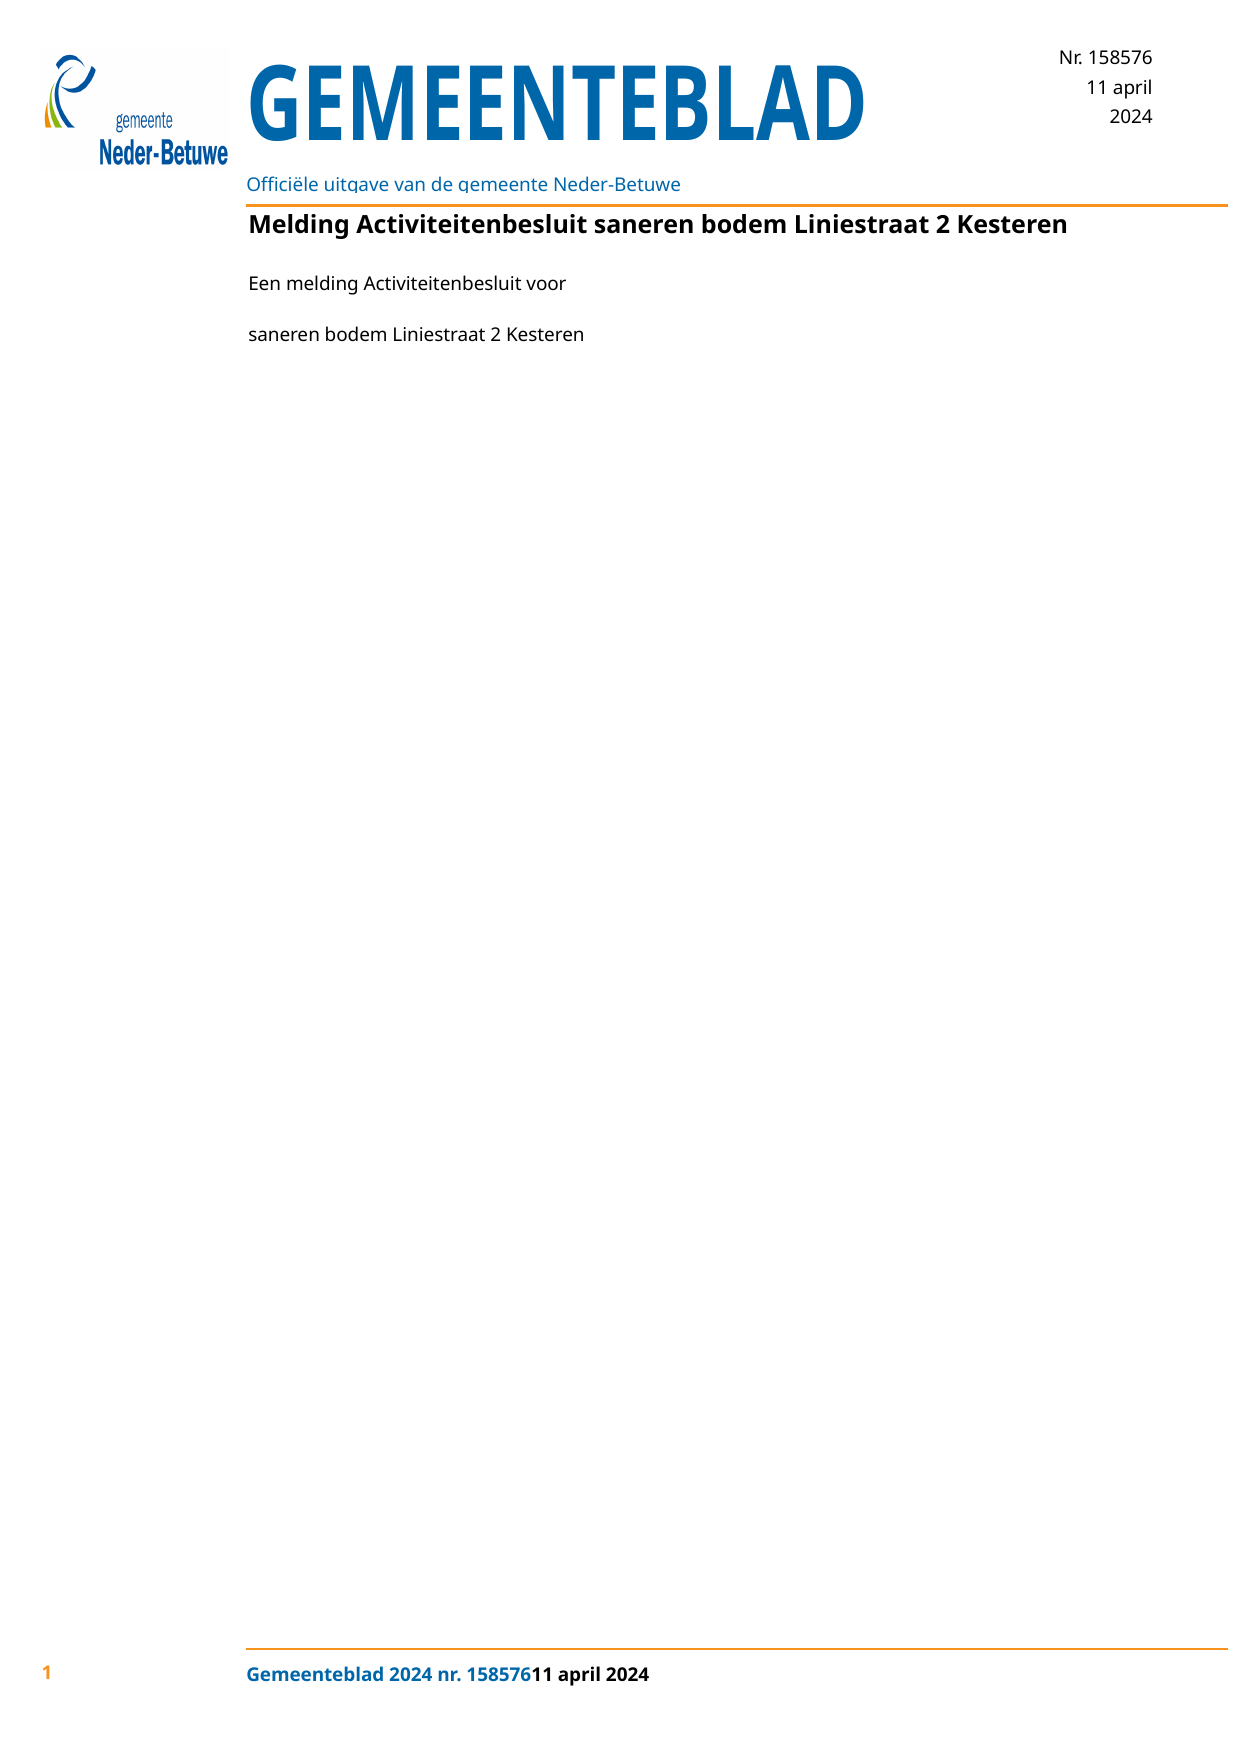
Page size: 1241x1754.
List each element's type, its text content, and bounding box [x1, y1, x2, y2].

text saneren bodem Liniestraat 2 Kesteren [248, 321, 1152, 346]
text Melding Activiteitenbesluit saneren bodem Liniestraat 2 Kesteren [248, 207, 1152, 241]
picture [41, 47, 231, 172]
text Een melding Activiteitenbesluit voor [248, 270, 1152, 296]
